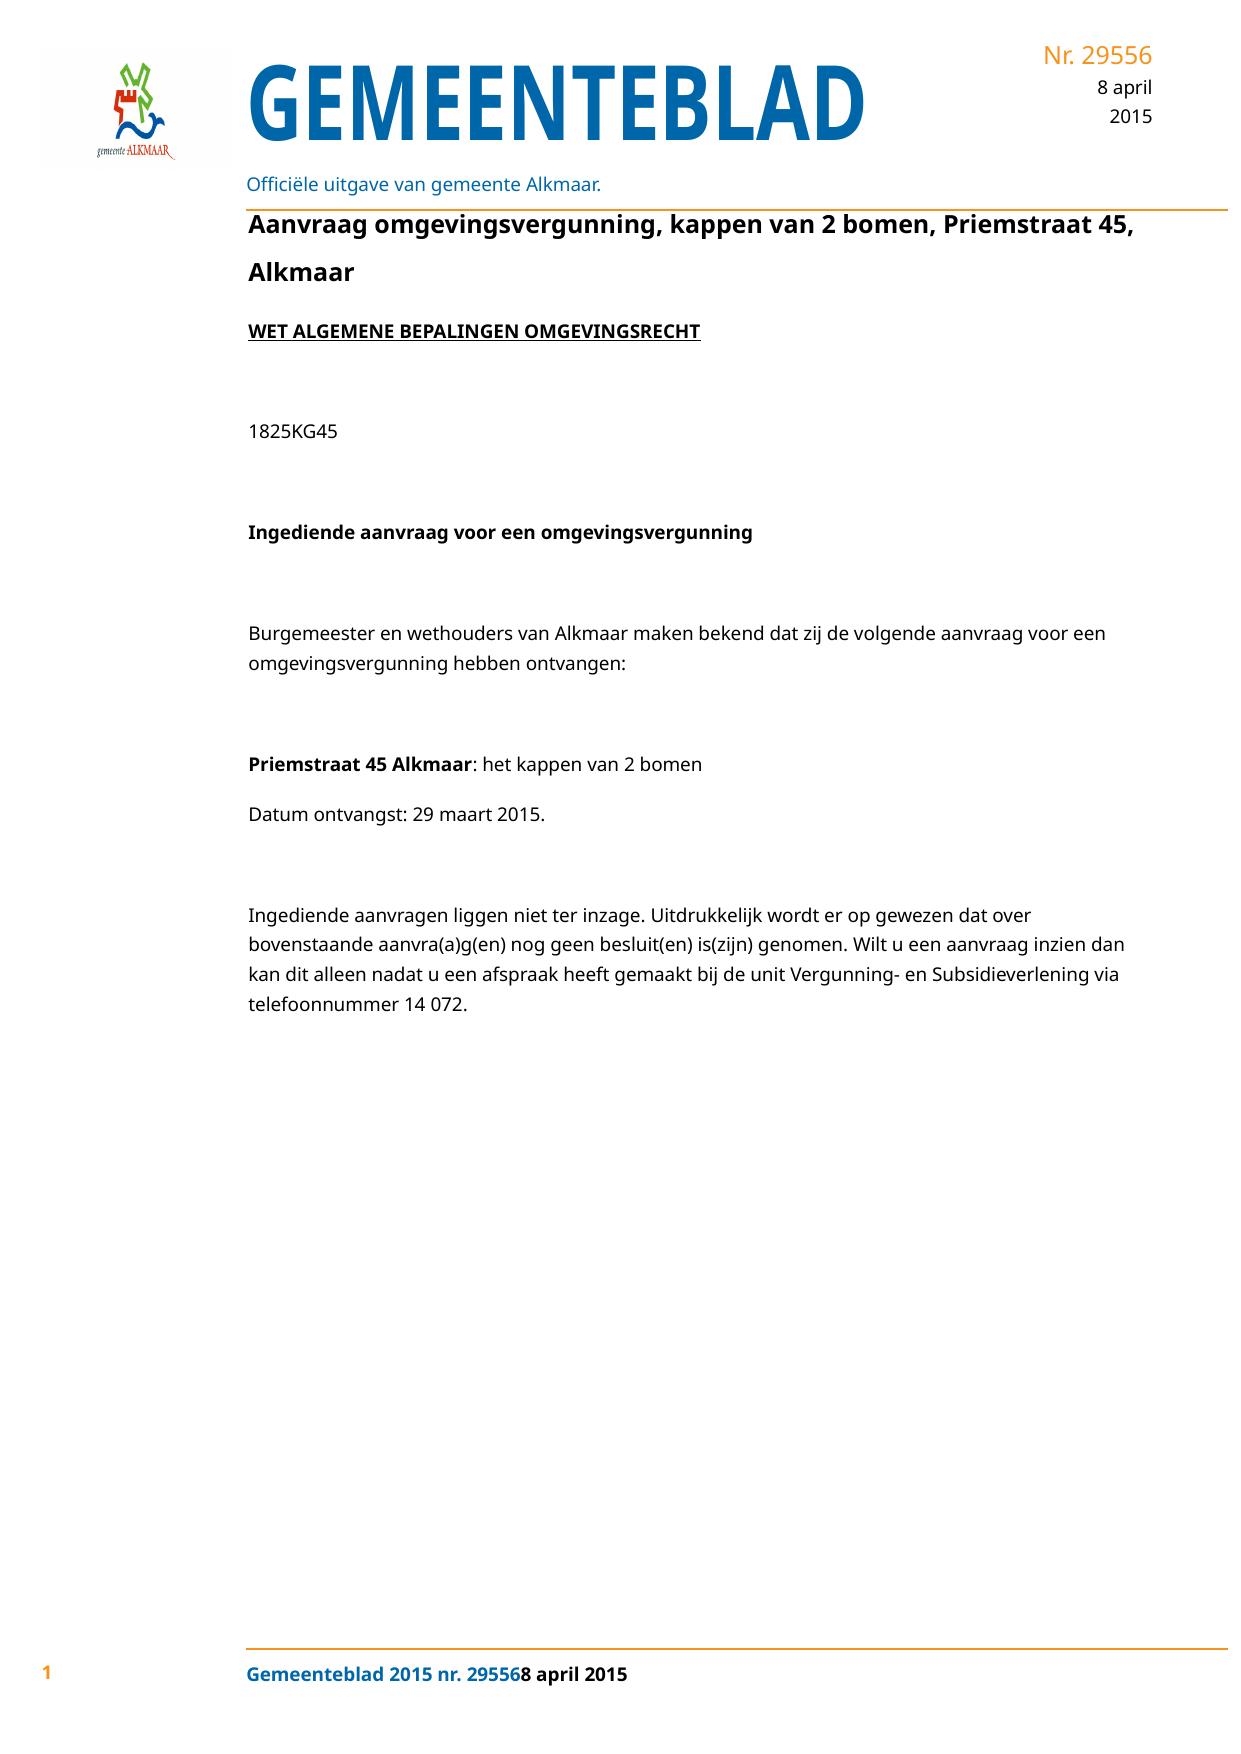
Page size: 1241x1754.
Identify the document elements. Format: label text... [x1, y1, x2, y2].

text WET ALGEMENE BEPALINGEN OMGEVINGSRECHT [248, 318, 1152, 344]
text Burgemeester en wethouders van Alkmaar maken bekend dat zij de volgende aanvraag voor een omgevingsvergunning hebben ontvangen: [248, 620, 1152, 676]
picture [41, 47, 231, 172]
text Ingediende aanvragen liggen niet ter inzage. Uitdrukkelijk wordt er op gewezen dat over bovenstaande aanvra(a)g(en) nog geen besluit(en) is(zijn) genomen. Wilt u een aanvraag inzien dan kan dit alleen nadat u een afspraak heeft gemaakt bij de unit Vergunning- en Subsidieverlening via telefoonnummer 14 072. [248, 902, 1152, 1017]
text Aanvraag omgevingsvergunning, kappen van 2 bomen, Priemstraat 45, Alkmaar [248, 211, 1152, 288]
text 1825KG45 [248, 419, 1152, 444]
text Priemstraat 45 Alkmaar: het kappen van 2 bomen [248, 751, 1152, 777]
text Datum ontvangst: 29 maart 2015. [248, 801, 1152, 827]
text Ingediende aanvraag voor een omgevingsvergunning [248, 519, 1152, 545]
